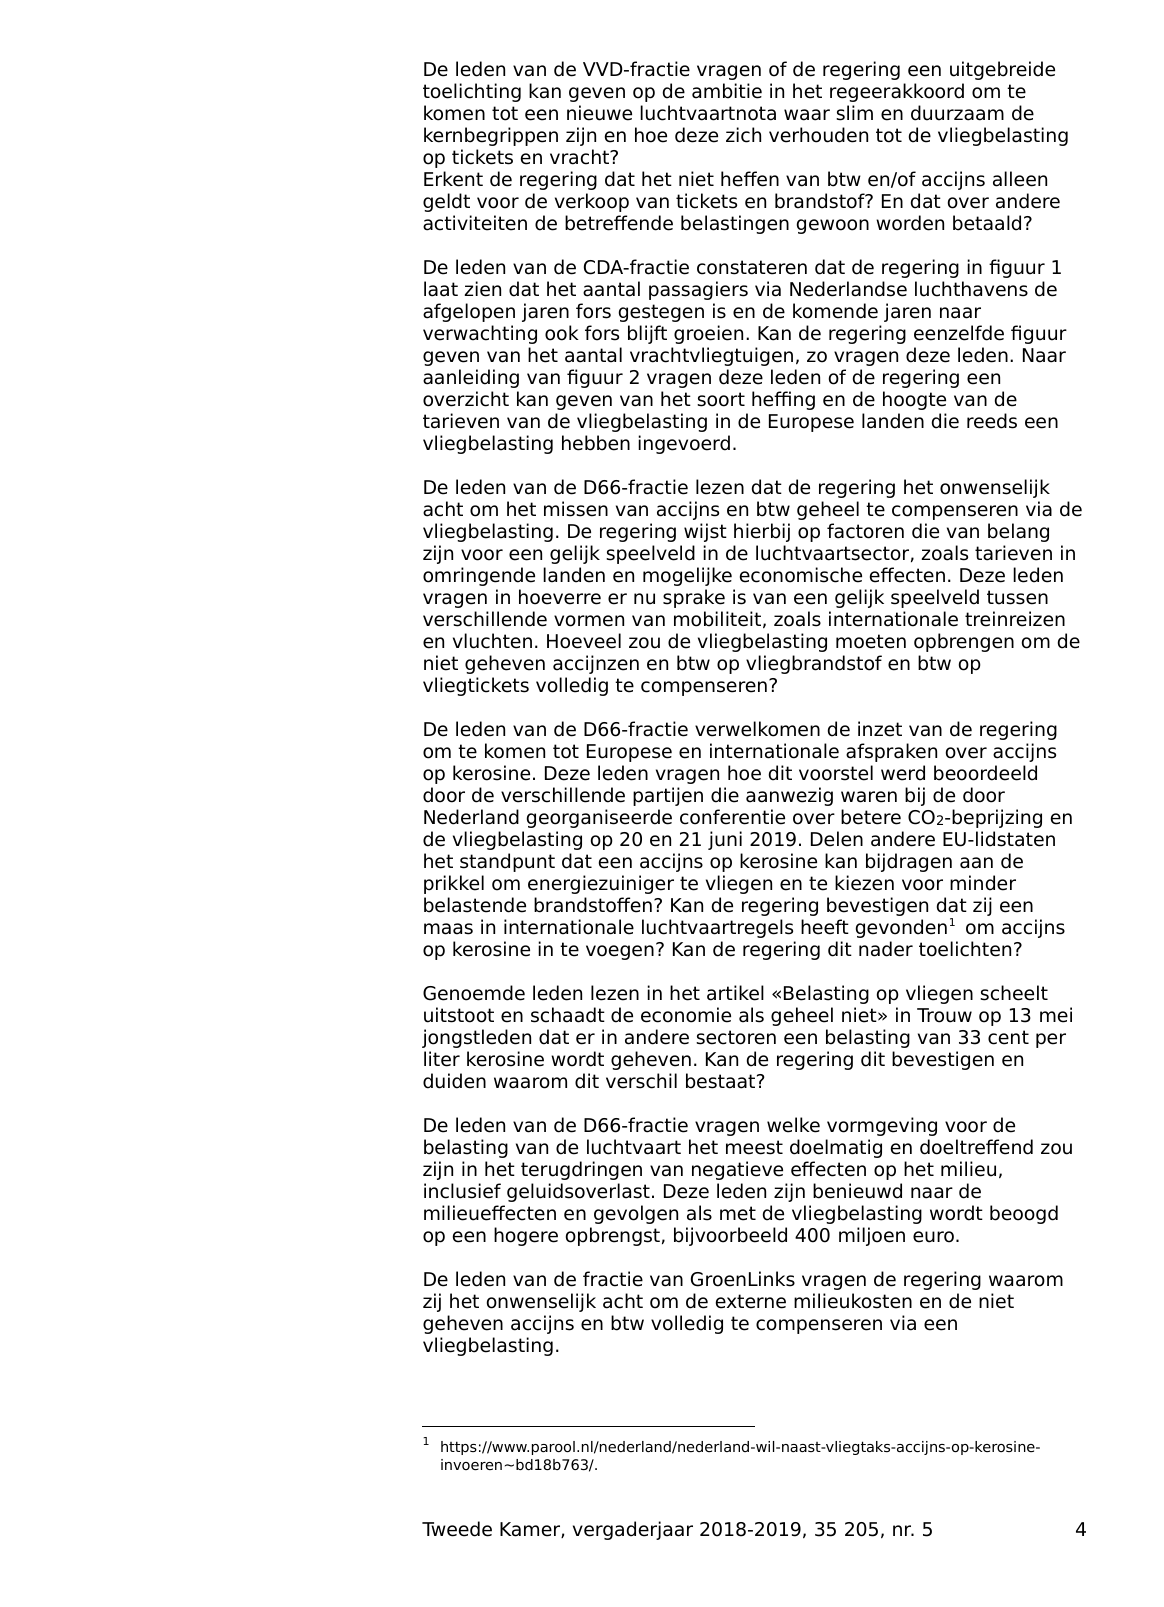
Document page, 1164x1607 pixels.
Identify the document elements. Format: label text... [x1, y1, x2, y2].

text De leden van de D66-fractie lezen dat de regering het onwenselijk acht om het missen van accijns en btw geheel te compenseren via de vliegbelasting. De regering wijst hierbij op factoren die van belang zijn voor een gelijk speelveld in de luchtvaartsector, zoals tarieven in omringende landen en mogelijke economische effecten. Deze leden vragen in hoeverre er nu sprake is van een gelijk speelveld tussen verschillende vormen van mobiliteit, zoals internationale treinreizen en vluchten. Hoeveel zou de vliegbelasting moeten opbrengen om de niet geheven accijnzen en btw op vliegbrandstof en btw op vliegtickets volledig te compenseren? [422, 477, 1087, 697]
text Erkent de regering dat het niet heffen van btw en/of accijns alleen geldt voor de verkoop van tickets en brandstof? En dat over andere activiteiten de betreffende belastingen gewoon worden betaald? [422, 169, 1087, 235]
text De leden van de D66-fractie vragen welke vormgeving voor de belasting van de luchtvaart het meest doelmatig en doeltreffend zou zijn in het terugdringen van negatieve effecten op het milieu, inclusief geluidsoverlast. Deze leden zijn benieuwd naar de milieueffecten en gevolgen als met de vliegbelasting wordt beoogd op een hogere opbrengst, bijvoorbeeld 400 miljoen euro. [422, 1115, 1087, 1247]
text De leden van de VVD-fractie vragen of de regering een uitgebreide toelichting kan geven op de ambitie in het regeerakkoord om te komen tot een nieuwe luchtvaartnota waar slim en duurzaam de kernbegrippen zijn en hoe deze zich verhouden tot de vliegbelasting op tickets en vracht? [422, 59, 1087, 169]
text https://www.parool.nl/nederland/nederland-wil-naast-vliegtaks-accijns-op-kerosine-invoeren~bd18b763/. [422, 1435, 1087, 1474]
text De leden van de D66-fractie verwelkomen de inzet van de regering om te komen tot Europese en internationale afspraken over accijns op kerosine. Deze leden vragen hoe dit voorstel werd beoordeeld door de verschillende partijen die aanwezig waren bij de door Nederland georganiseerde conferentie over betere CO2-beprijzing en de vliegbelasting op 20 en 21 juni 2019. Delen andere EU-lidstaten het standpunt dat een accijns op kerosine kan bijdragen aan de prikkel om energiezuiniger te vliegen en te kiezen voor minder belastende brandstoffen? Kan de regering bevestigen dat zij een maas in internationale luchtvaartregels heeft gevonden om accijns op kerosine in te voegen? Kan de regering dit nader toelichten? [422, 719, 1087, 961]
text De leden van de CDA-fractie constateren dat de regering in figuur 1 laat zien dat het aantal passagiers via Nederlandse luchthavens de afgelopen jaren fors gestegen is en de komende jaren naar verwachting ook fors blijft groeien. Kan de regering eenzelfde figuur geven van het aantal vrachtvliegtuigen, zo vragen deze leden. Naar aanleiding van figuur 2 vragen deze leden of de regering een overzicht kan geven van het soort heffing en de hoogte van de tarieven van de vliegbelasting in de Europese landen die reeds een vliegbelasting hebben ingevoerd. [422, 257, 1087, 455]
text De leden van de fractie van GroenLinks vragen de regering waarom zij het onwenselijk acht om de externe milieukosten en de niet geheven accijns en btw volledig te compenseren via een vliegbelasting. [422, 1269, 1087, 1357]
text Genoemde leden lezen in het artikel «Belasting op vliegen scheelt uitstoot en schaadt de economie als geheel niet» in Trouw op 13 mei jongstleden dat er in andere sectoren een belasting van 33 cent per liter kerosine wordt geheven. Kan de regering dit bevestigen en duiden waarom dit verschil bestaat? [422, 983, 1087, 1093]
